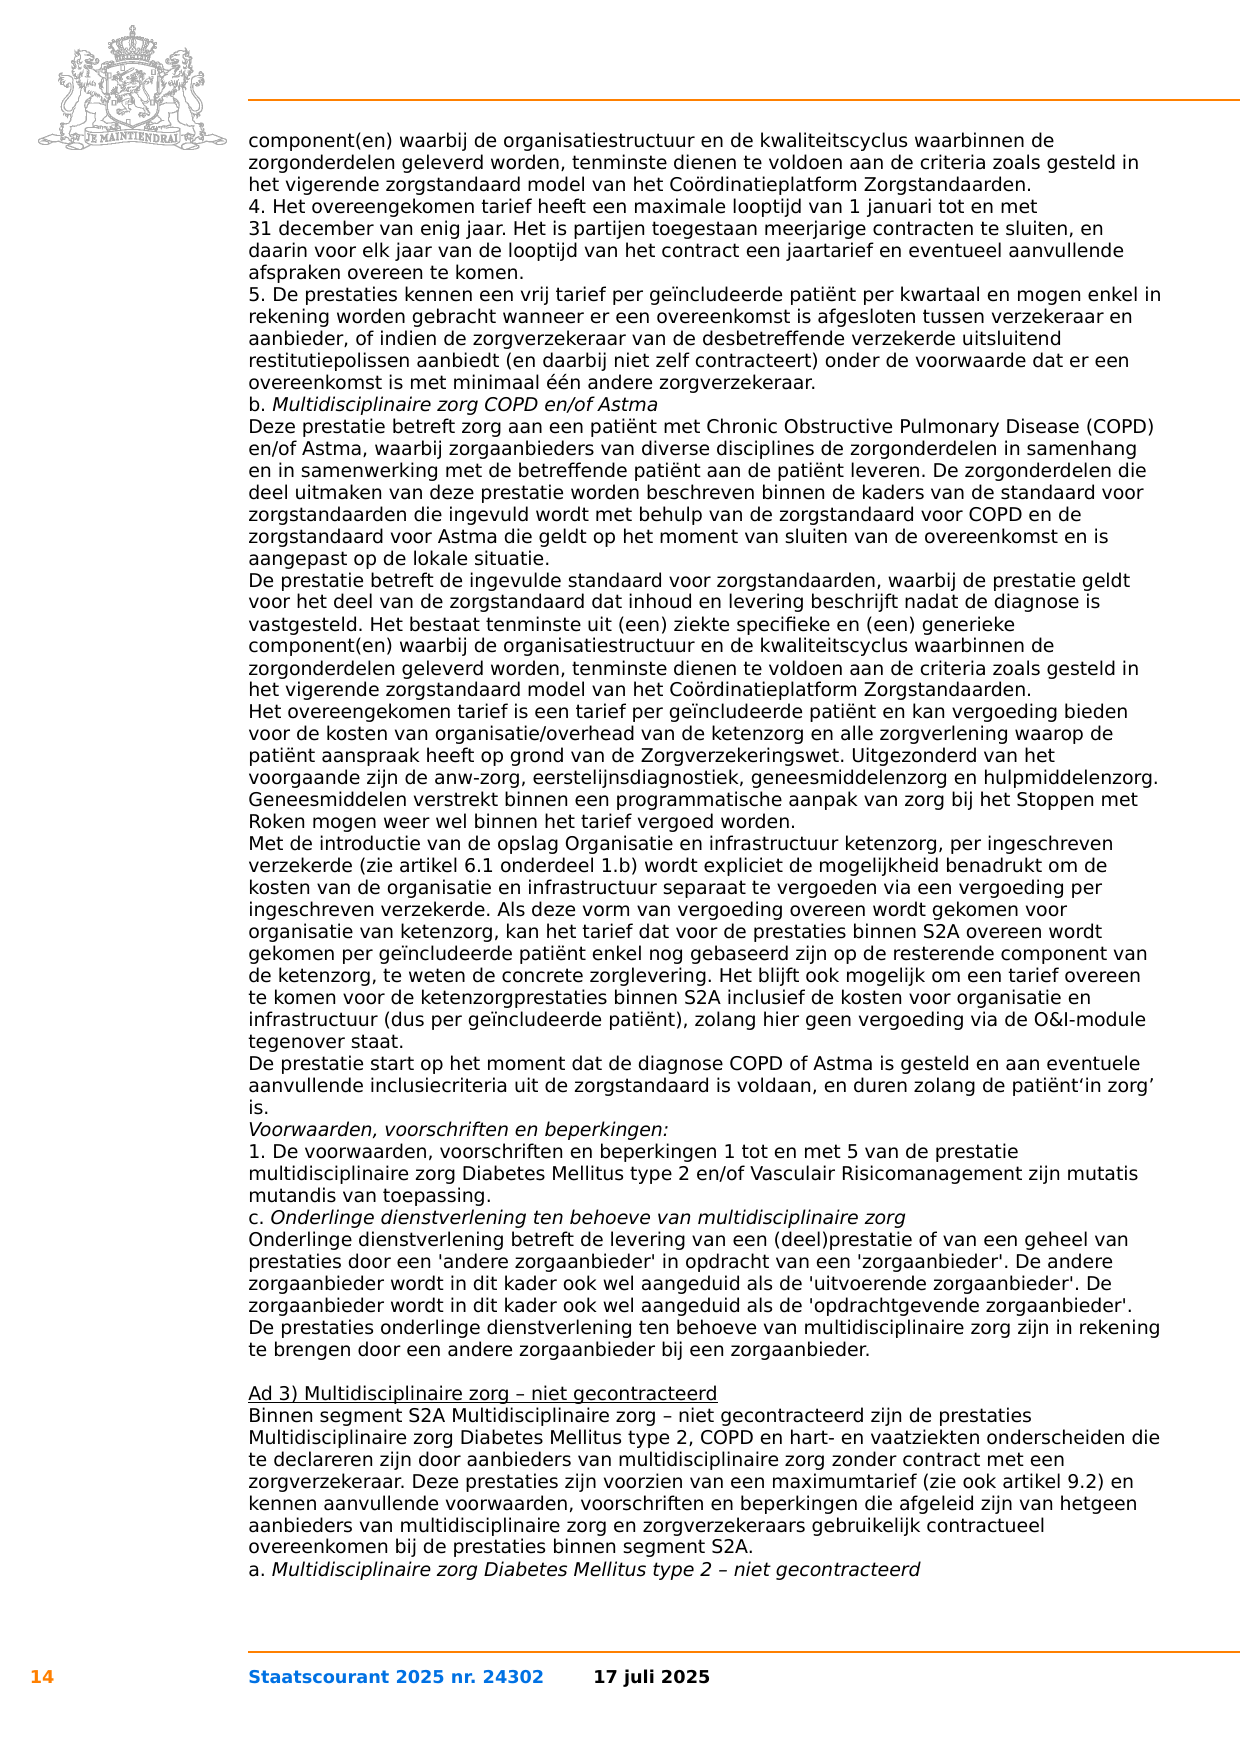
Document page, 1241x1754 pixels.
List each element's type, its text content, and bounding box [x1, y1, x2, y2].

text a. Multidisciplinaire zorg Diabetes Mellitus type 2 – niet gecontracteerd [248, 1558, 1163, 1580]
text 4. Het overeengekomen tarief heeft een maximale looptijd van 1 januari tot en met 31 december van enig jaar. Het is partijen toegestaan meerjarige contracten te sluiten, en daarin voor elk jaar van de looptijd van het contract een jaartarief en eventueel aanvullende afspraken overeen te komen. [248, 196, 1163, 284]
text component(en) waarbij de organisatiestructuur en de kwaliteitscyclus waarbinnen de zorgonderdelen geleverd worden, tenminste dienen te voldoen aan de criteria zoals gesteld in het vigerende zorgstandaard model van het Coördinatieplatform Zorgstandaarden. [248, 130, 1163, 196]
text Onderlinge dienstverlening betreft de levering van een (deel)prestatie of van een geheel van prestaties door een 'andere zorgaanbieder' in opdracht van een 'zorgaanbieder'. De andere zorgaanbieder wordt in dit kader ook wel aangeduid als de 'uitvoerende zorgaanbieder'. De zorgaanbieder wordt in dit kader ook wel aangeduid als de 'opdrachtgevende zorgaanbieder'. De prestaties onderlinge dienstverlening ten behoeve van multidisciplinaire zorg zijn in rekening te brengen door een andere zorgaanbieder bij een zorgaanbieder. [248, 1229, 1163, 1361]
text 1. De voorwaarden, voorschriften en beperkingen 1 tot en met 5 van de prestatie multidisciplinaire zorg Diabetes Mellitus type 2 en/of Vasculair Risicomanagement zijn mutatis mutandis van toepassing. [248, 1141, 1163, 1207]
text Binnen segment S2A Multidisciplinaire zorg – niet gecontracteerd zijn de prestaties Multidisciplinaire zorg Diabetes Mellitus type 2, COPD en hart- en vaatziekten onderscheiden die te declareren zijn door aanbieders van multidisciplinaire zorg zonder contract met een zorgverzekeraar. Deze prestaties zijn voorzien van een maximumtarief (zie ook artikel 9.2) en kennen aanvullende voorwaarden, voorschriften en beperkingen die afgeleid zijn van hetgeen aanbieders van multidisciplinaire zorg en zorgverzekeraars gebruikelijk contractueel overeenkomen bij de prestaties binnen segment S2A. [248, 1404, 1163, 1558]
text b. Multidisciplinaire zorg COPD en/of Astma [248, 394, 1163, 416]
text Met de introductie van de opslag Organisatie en infrastructuur ketenzorg, per ingeschreven verzekerde (zie artikel 6.1 onderdeel 1.b) wordt expliciet de mogelijkheid benadrukt om de kosten van de organisatie en infrastructuur separaat te vergoeden via een vergoeding per ingeschreven verzekerde. Als deze vorm van vergoeding overeen wordt gekomen voor organisatie van ketenzorg, kan het tarief dat voor de prestaties binnen S2A overeen wordt gekomen per geïncludeerde patiënt enkel nog gebaseerd zijn op de resterende component van de ketenzorg, te weten de concrete zorglevering. Het blijft ook mogelijk om een tarief overeen te komen voor de ketenzorgprestaties binnen S2A inclusief de kosten voor organisatie en infrastructuur (dus per geïncludeerde patiënt), zolang hier geen vergoeding via de O&I-module tegenover staat. [248, 833, 1163, 1053]
text Voorwaarden, voorschriften en beperkingen: [248, 1119, 1163, 1141]
text De prestatie betreft de ingevulde standaard voor zorgstandaarden, waarbij de prestatie geldt voor het deel van de zorgstandaard dat inhoud en levering beschrijft nadat de diagnose is vastgesteld. Het bestaat tenminste uit (een) ziekte specifieke en (een) generieke component(en) waarbij de organisatiestructuur en de kwaliteitscyclus waarbinnen de zorgonderdelen geleverd worden, tenminste dienen te voldoen aan de criteria zoals gesteld in het vigerende zorgstandaard model van het Coördinatieplatform Zorgstandaarden. [248, 569, 1163, 701]
text c. Onderlinge dienstverlening ten behoeve van multidisciplinaire zorg [248, 1207, 1163, 1229]
text 5. De prestaties kennen een vrij tarief per geïncludeerde patiënt per kwartaal en mogen enkel in rekening worden gebracht wanneer er een overeenkomst is afgesloten tussen verzekeraar en aanbieder, of indien de zorgverzekeraar van de desbetreffende verzekerde uitsluitend restitutiepolissen aanbiedt (en daarbij niet zelf contracteert) onder de voorwaarde dat er een overeenkomst is met minimaal één andere zorgverzekeraar. [248, 284, 1163, 394]
subtitle Ad 3) Multidisciplinaire zorg – niet gecontracteerd [248, 1383, 1163, 1404]
text Het overeengekomen tarief is een tarief per geïncludeerde patiënt en kan vergoeding bieden voor de kosten van organisatie/overhead van de ketenzorg en alle zorgverlening waarop de patiënt aanspraak heeft op grond van de Zorgverzekeringswet. Uitgezonderd van het voorgaande zijn de anw-zorg, eerstelijnsdiagnostiek, geneesmiddelenzorg en hulpmiddelenzorg. Geneesmiddelen verstrekt binnen een programmatische aanpak van zorg bij het Stoppen met Roken mogen weer wel binnen het tarief vergoed worden. [248, 701, 1163, 833]
picture [38, 25, 227, 150]
text De prestatie start op het moment dat de diagnose COPD of Astma is gesteld en aan eventuele aanvullende inclusiecriteria uit de zorgstandaard is voldaan, en duren zolang de patiënt‘in zorg’ is. [248, 1053, 1163, 1119]
text Deze prestatie betreft zorg aan een patiënt met Chronic Obstructive Pulmonary Disease (COPD) en/of Astma, waarbij zorgaanbieders van diverse disciplines de zorgonderdelen in samenhang en in samenwerking met de betreffende patiënt aan de patiënt leveren. De zorgonderdelen die deel uitmaken van deze prestatie worden beschreven binnen de kaders van de standaard voor zorgstandaarden die ingevuld wordt met behulp van de zorgstandaard voor COPD en de zorgstandaard voor Astma die geldt op het moment van sluiten van de overeenkomst en is aangepast op de lokale situatie. [248, 416, 1163, 569]
